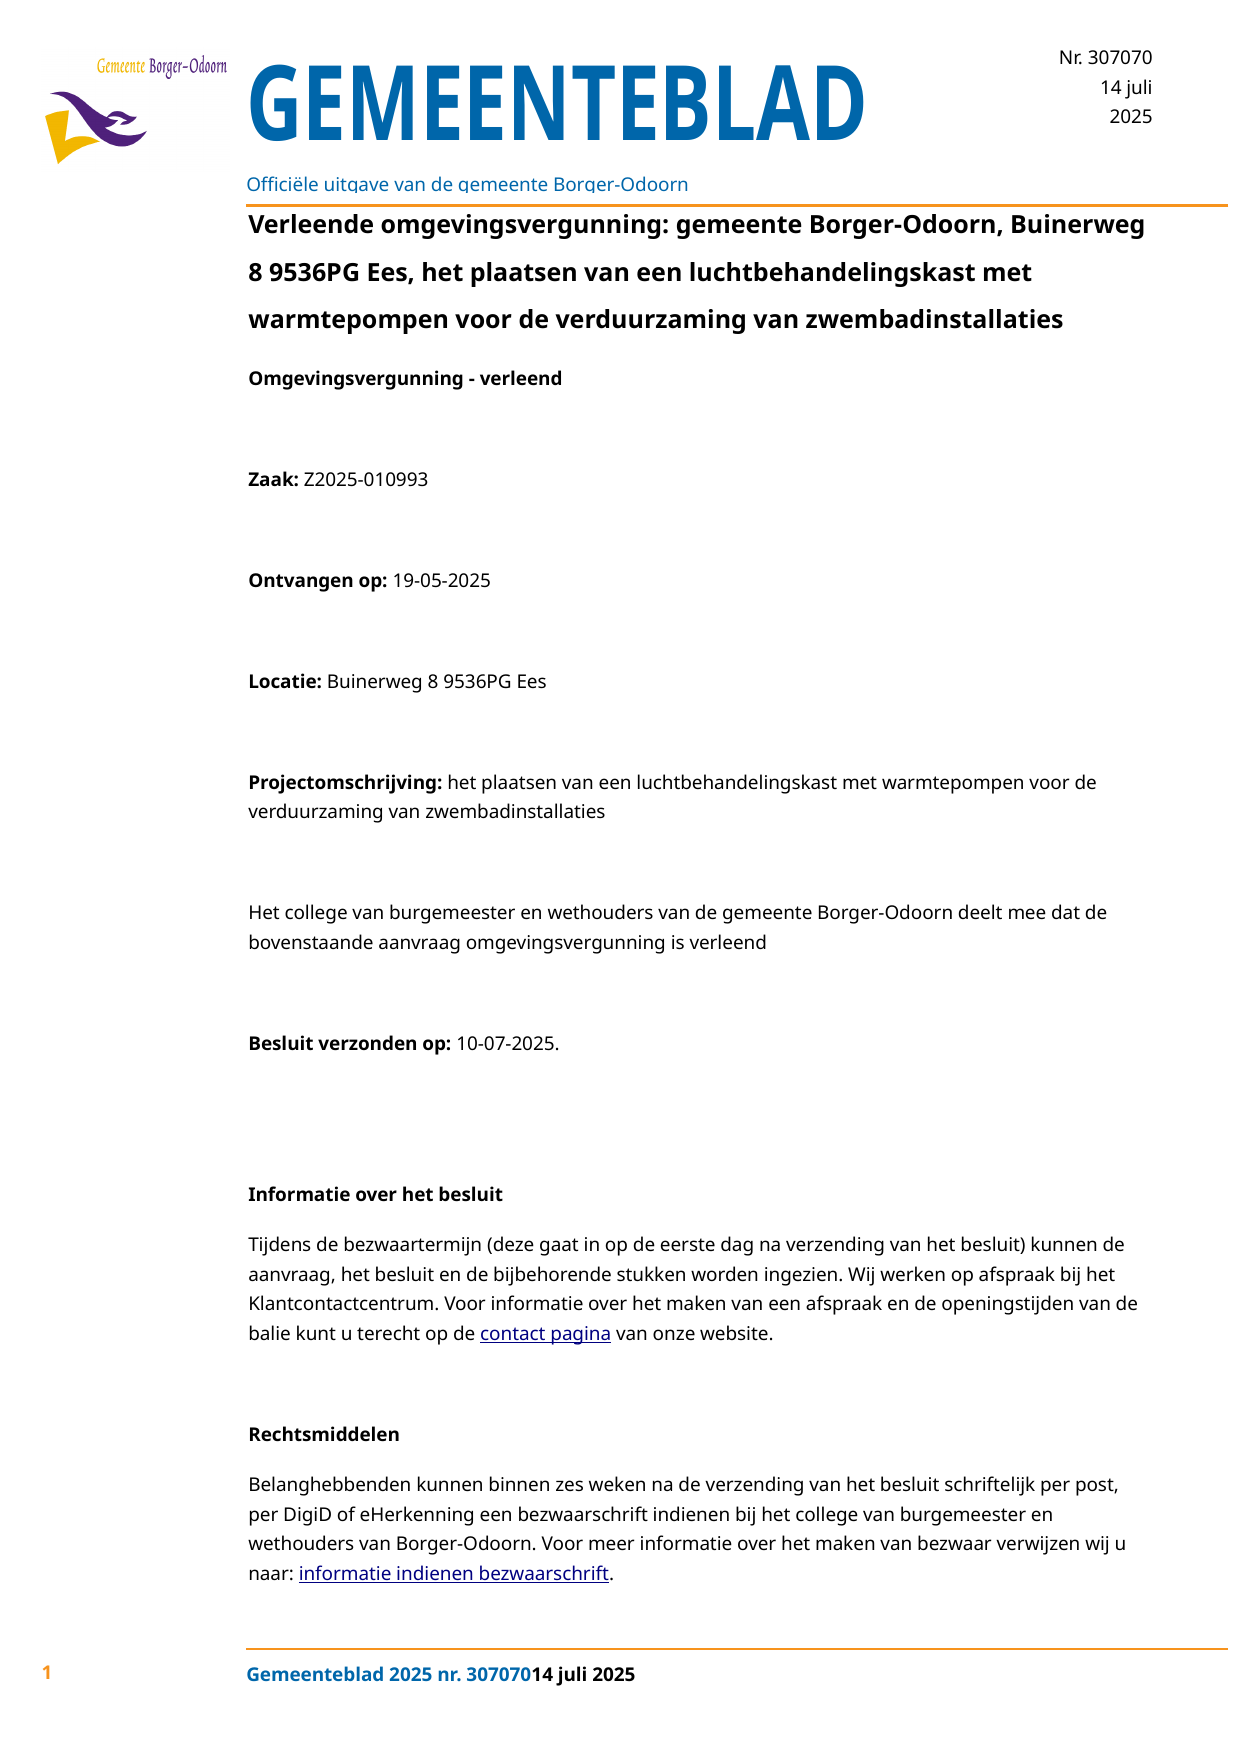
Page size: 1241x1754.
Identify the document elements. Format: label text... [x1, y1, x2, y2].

text Locatie: Buinerweg 8 9536PG Ees [248, 668, 1152, 694]
text Ontvangen op: 19-05-2025 [248, 567, 1152, 593]
picture [41, 47, 231, 172]
text Informatie over het besluit [248, 1181, 1152, 1207]
text Rechtsmiddelen [248, 1421, 1152, 1447]
text Besluit verzonden op: 10-07-2025. [248, 1030, 1152, 1055]
text Belanghebbenden kunnen binnen zes weken na de verzending van het besluit schriftelijk per post, per DigiD of eHerkenning een bezwaarschrift indienen bij het college van burgemeester en wethouders van Borger-Odoorn. Voor meer informatie over het maken van bezwaar verwijzen wij u naar: informatie indienen bezwaarschrift. [248, 1471, 1152, 1586]
text Omgevingsvergunning - verleend [248, 366, 1152, 391]
text Projectomschrijving: het plaatsen van een luchtbehandelingskast met warmtepompen voor de verduurzaming van zwembadinstallaties [248, 769, 1152, 824]
text Het college van burgemeester en wethouders van de gemeente Borger-Odoorn deelt mee dat de bovenstaande aanvraag omgevingsvergunning is verleend [248, 899, 1152, 954]
text Tijdens de bezwaartermijn (deze gaat in op de eerste dag na verzending van het besluit) kunnen de aanvraag, het besluit en de bijbehorende stukken worden ingezien. Wij werken op afspraak bij het Klantcontactcentrum. Voor informatie over het maken van een afspraak en de openingstijden van de balie kunt u terecht op de contact pagina van onze website. [248, 1231, 1152, 1346]
text Verleende omgevingsvergunning: gemeente Borger-Odoorn, Buinerweg 8 9536PG Ees, het plaatsen van een luchtbehandelingskast met warmtepompen voor de verduurzaming van zwembadinstallaties [248, 207, 1152, 336]
text Zaak: Z2025-010993 [248, 466, 1152, 492]
